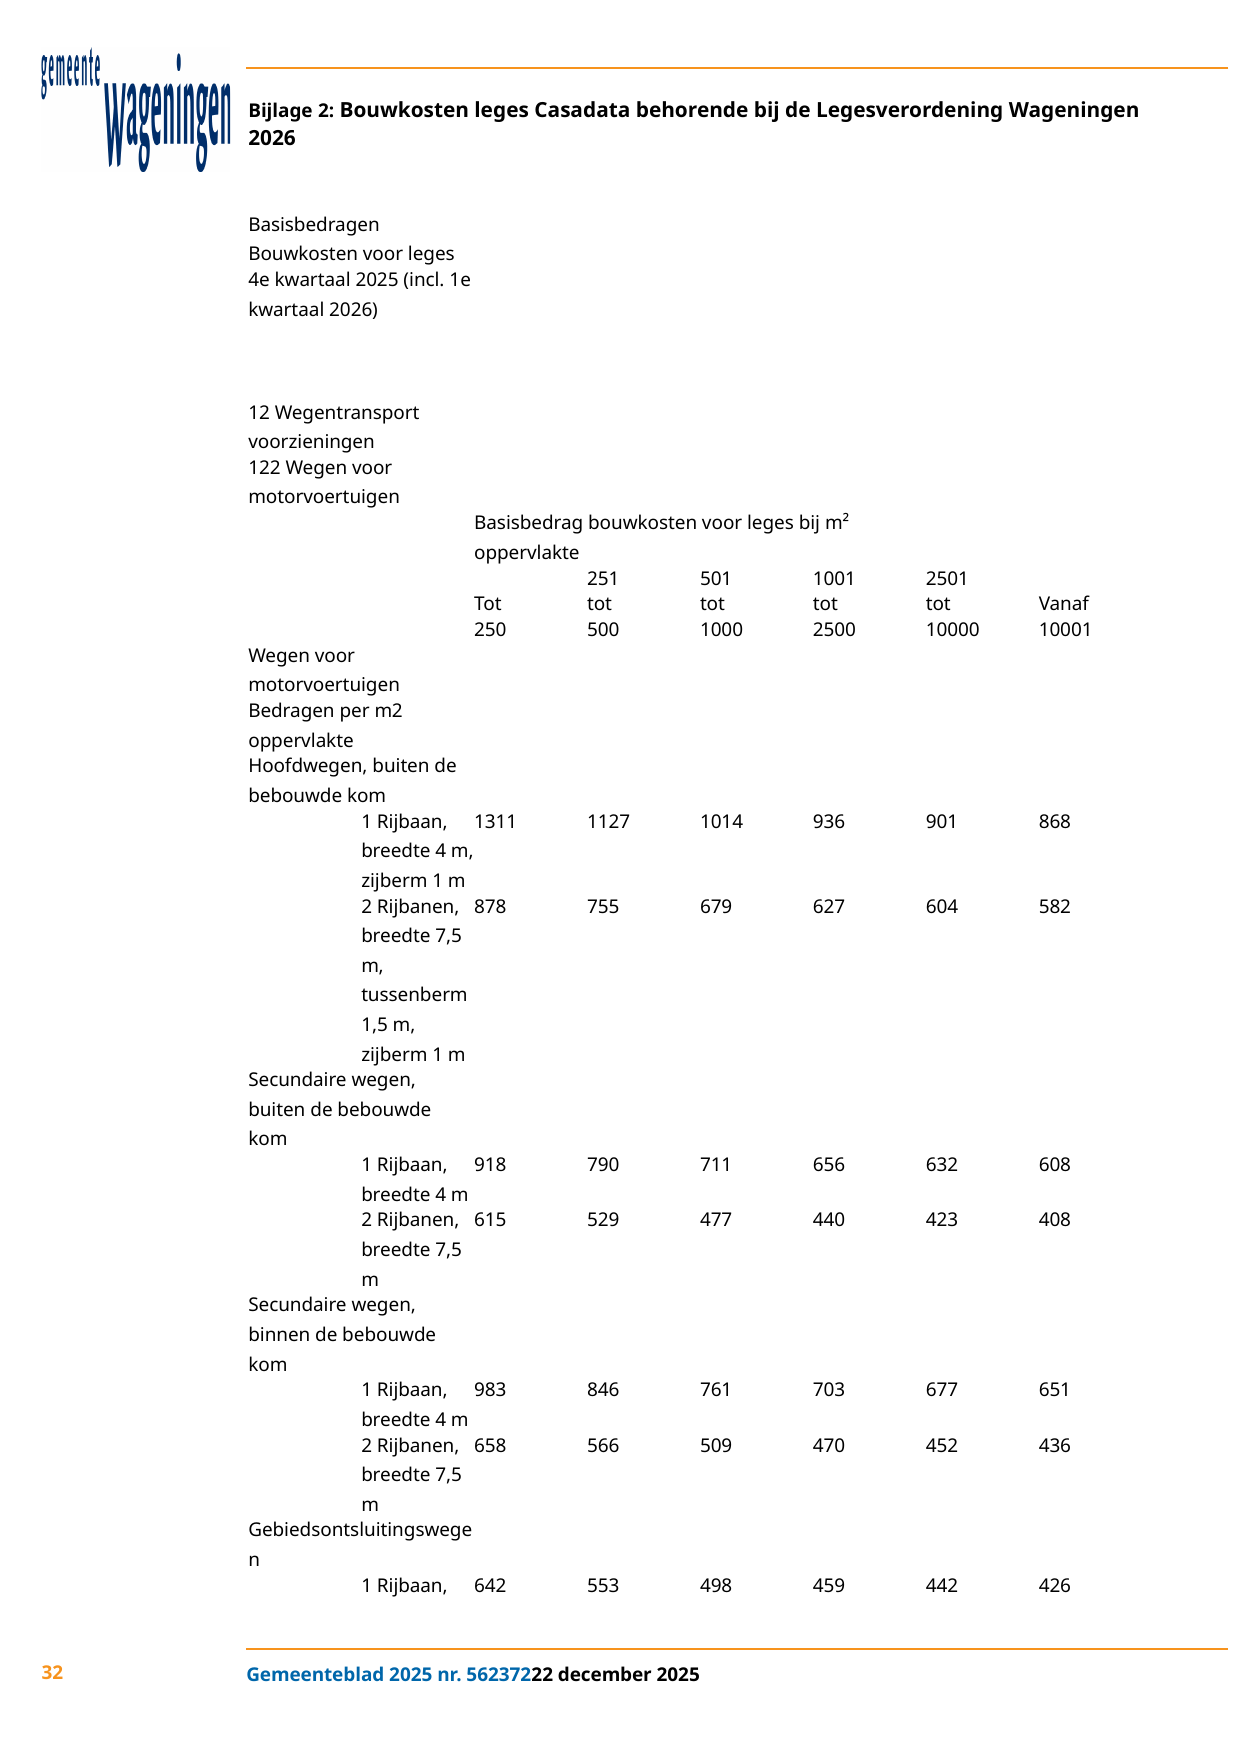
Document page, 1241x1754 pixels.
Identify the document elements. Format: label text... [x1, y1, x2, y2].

table_cell [926, 697, 1038, 753]
table_cell [926, 642, 1038, 697]
table_cell [700, 454, 813, 509]
table_cell [587, 1517, 700, 1572]
table_cell [248, 1376, 361, 1432]
table_cell [587, 399, 700, 454]
table_cell 1 Rijbaan, breedte 4 m, zijberm 1 m [361, 808, 474, 893]
table_cell 4e kwartaal 2025 (incl. 1e kwartaal 2026) [248, 266, 474, 322]
table_cell Wegen voor motorvoertuigen [248, 642, 474, 697]
table_cell [474, 399, 587, 454]
table_cell 901 [926, 808, 1038, 893]
table_cell [700, 1517, 813, 1572]
table_cell 983 [474, 1376, 587, 1432]
table_cell [700, 373, 813, 399]
table_cell [248, 373, 361, 399]
table_cell [1039, 348, 1152, 373]
table_cell [361, 591, 474, 616]
table_cell [813, 1066, 926, 1151]
table_cell [587, 1066, 700, 1151]
table_header [587, 211, 700, 266]
table_cell [813, 1517, 926, 1572]
table_cell [813, 642, 926, 697]
table_cell [1039, 266, 1152, 322]
table_header [926, 211, 1038, 266]
table_cell [813, 454, 926, 509]
table_cell [248, 1151, 361, 1207]
table_cell [926, 753, 1038, 808]
table_cell 500 [587, 616, 700, 642]
table_cell [700, 642, 813, 697]
table_cell [474, 642, 587, 697]
table_cell [926, 399, 1038, 454]
table_cell [587, 454, 700, 509]
table_cell [587, 348, 700, 373]
table_cell [248, 1432, 361, 1517]
table_cell [474, 266, 587, 322]
table_cell Gebiedsontsluitingswegen [248, 1517, 474, 1572]
table_cell [474, 697, 587, 753]
table_cell Basisbedrag bouwkosten voor leges bij m² oppervlakte [474, 510, 926, 565]
table_cell 423 [926, 1207, 1038, 1292]
table_cell [248, 1572, 361, 1598]
table_cell 1311 [474, 808, 587, 893]
table_cell [813, 373, 926, 399]
table_cell 470 [813, 1432, 926, 1517]
table_cell [926, 348, 1038, 373]
table_cell [587, 697, 700, 753]
table_cell [700, 697, 813, 753]
table_cell 1 Rijbaan, breedte 4 m [361, 1151, 474, 1207]
table_cell 426 [1039, 1572, 1152, 1598]
table_cell 477 [700, 1207, 813, 1292]
table_cell [700, 322, 813, 347]
table_cell 679 [700, 893, 813, 1066]
table_cell 12 Wegentransport voorzieningen [248, 399, 474, 454]
table_cell 1 Rijbaan, breedte 4 m [361, 1376, 474, 1432]
table_cell 442 [926, 1572, 1038, 1598]
table_cell 440 [813, 1207, 926, 1292]
table_cell [700, 399, 813, 454]
table_cell [700, 266, 813, 322]
table_cell [474, 1292, 587, 1376]
table_cell 656 [813, 1151, 926, 1207]
table_cell 566 [587, 1432, 700, 1517]
table_cell 2 Rijbanen, breedte 7,5 m [361, 1432, 474, 1517]
table_cell 10000 [926, 616, 1038, 642]
table_cell tot [700, 591, 813, 616]
table_cell 711 [700, 1151, 813, 1207]
table_cell [361, 348, 474, 373]
table_cell [926, 322, 1038, 347]
table_cell 509 [700, 1432, 813, 1517]
table_cell 498 [700, 1572, 813, 1598]
table_header [700, 211, 813, 266]
table_cell 677 [926, 1376, 1038, 1432]
table_header [813, 211, 926, 266]
table_cell 436 [1039, 1432, 1152, 1517]
table_cell 529 [587, 1207, 700, 1292]
table_cell 2 Rijbanen, breedte 7,5 m [361, 1207, 474, 1292]
table_cell 604 [926, 893, 1038, 1066]
table_cell [248, 893, 361, 1066]
table_cell Tot [474, 591, 587, 616]
table_cell [813, 348, 926, 373]
table_cell 501 [700, 565, 813, 591]
table_cell Vanaf [1039, 591, 1152, 616]
table_header [474, 211, 587, 266]
table_cell [813, 266, 926, 322]
table_cell Secundaire wegen, buiten de bebouwde kom [248, 1066, 474, 1151]
table_cell 553 [587, 1572, 700, 1598]
table_cell 2500 [813, 616, 926, 642]
table_cell [813, 322, 926, 347]
table_cell [361, 373, 474, 399]
table_cell [248, 510, 361, 565]
table_cell [1039, 1066, 1152, 1151]
table_cell [587, 1292, 700, 1376]
table_cell [1039, 642, 1152, 697]
table_cell 582 [1039, 893, 1152, 1066]
table_cell [1039, 565, 1152, 591]
table_cell [474, 373, 587, 399]
table_cell [248, 565, 361, 591]
table_cell 251 [587, 565, 700, 591]
table_cell [926, 1517, 1038, 1572]
table_header [1039, 211, 1152, 266]
table_cell [587, 753, 700, 808]
table_cell 632 [926, 1151, 1038, 1207]
table_cell [813, 399, 926, 454]
table_cell 936 [813, 808, 926, 893]
table_cell [248, 322, 361, 347]
table_cell [926, 510, 1038, 565]
table_cell [926, 1292, 1038, 1376]
table_cell [248, 1207, 361, 1292]
table_cell [1039, 510, 1152, 565]
table_cell [1039, 697, 1152, 753]
table_cell [926, 454, 1038, 509]
table_cell [1039, 1292, 1152, 1376]
table_cell 878 [474, 893, 587, 1066]
table_cell 452 [926, 1432, 1038, 1517]
table_cell Hoofdwegen, buiten de bebouwde kom [248, 753, 474, 808]
text Bijlage 2: Bouwkosten leges Casadata behorende bij de Legesverordening Wageningen 2026 [248, 95, 1152, 152]
table_cell 703 [813, 1376, 926, 1432]
table_cell 755 [587, 893, 700, 1066]
table_cell [700, 348, 813, 373]
table_cell [813, 697, 926, 753]
table_cell [587, 373, 700, 399]
table_cell [361, 322, 474, 347]
table_cell 790 [587, 1151, 700, 1207]
table_cell [474, 454, 587, 509]
table_cell 658 [474, 1432, 587, 1517]
table_cell Secundaire wegen, binnen de bebouwde kom [248, 1292, 474, 1376]
table_cell [361, 616, 474, 642]
table_cell 642 [474, 1572, 587, 1598]
table_cell [813, 753, 926, 808]
table_cell 10001 [1039, 616, 1152, 642]
table_cell [474, 753, 587, 808]
table_cell 1 Rijbaan, [361, 1572, 474, 1598]
table_cell tot [587, 591, 700, 616]
table_cell [1039, 373, 1152, 399]
table_cell 846 [587, 1376, 700, 1432]
table_cell [361, 510, 474, 565]
table_cell [700, 1066, 813, 1151]
table_cell 250 [474, 616, 587, 642]
table_cell [1039, 399, 1152, 454]
table_cell [361, 565, 474, 591]
table_cell 761 [700, 1376, 813, 1432]
table_cell 608 [1039, 1151, 1152, 1207]
table_cell Bedragen per m2 oppervlakte [248, 697, 474, 753]
table_header Basisbedragen Bouwkosten voor leges [248, 211, 474, 266]
table_cell 408 [1039, 1207, 1152, 1292]
table_cell 459 [813, 1572, 926, 1598]
table_cell [1039, 753, 1152, 808]
table_cell [474, 1517, 587, 1572]
table_cell [700, 753, 813, 808]
table_cell 627 [813, 893, 926, 1066]
table_cell [587, 266, 700, 322]
table_cell 122 Wegen voor motorvoertuigen [248, 454, 474, 509]
table_cell 1000 [700, 616, 813, 642]
table_cell 2501 [926, 565, 1038, 591]
table_cell [926, 373, 1038, 399]
table_cell 1001 [813, 565, 926, 591]
table_cell 1127 [587, 808, 700, 893]
table_cell [474, 1066, 587, 1151]
table_cell [248, 348, 361, 373]
table_cell tot [926, 591, 1038, 616]
table_cell [926, 266, 1038, 322]
table_cell 2 Rijbanen, breedte 7,5 m, tussenberm 1,5 m, zijberm 1 m [361, 893, 474, 1066]
table_cell [587, 322, 700, 347]
table_cell tot [813, 591, 926, 616]
table_cell [248, 591, 361, 616]
table_cell [248, 808, 361, 893]
table_cell [474, 565, 587, 591]
table_cell 615 [474, 1207, 587, 1292]
table_cell 918 [474, 1151, 587, 1207]
table_cell [587, 642, 700, 697]
table_cell [700, 1292, 813, 1376]
table_cell 868 [1039, 808, 1152, 893]
table_cell [813, 1292, 926, 1376]
table_cell [1039, 322, 1152, 347]
picture [41, 47, 231, 172]
table_cell 651 [1039, 1376, 1152, 1432]
table_cell [1039, 454, 1152, 509]
table_cell [926, 1066, 1038, 1151]
table_cell [474, 322, 587, 347]
table_cell [248, 616, 361, 642]
table_cell 1014 [700, 808, 813, 893]
table_cell [1039, 1517, 1152, 1572]
table_cell [474, 348, 587, 373]
